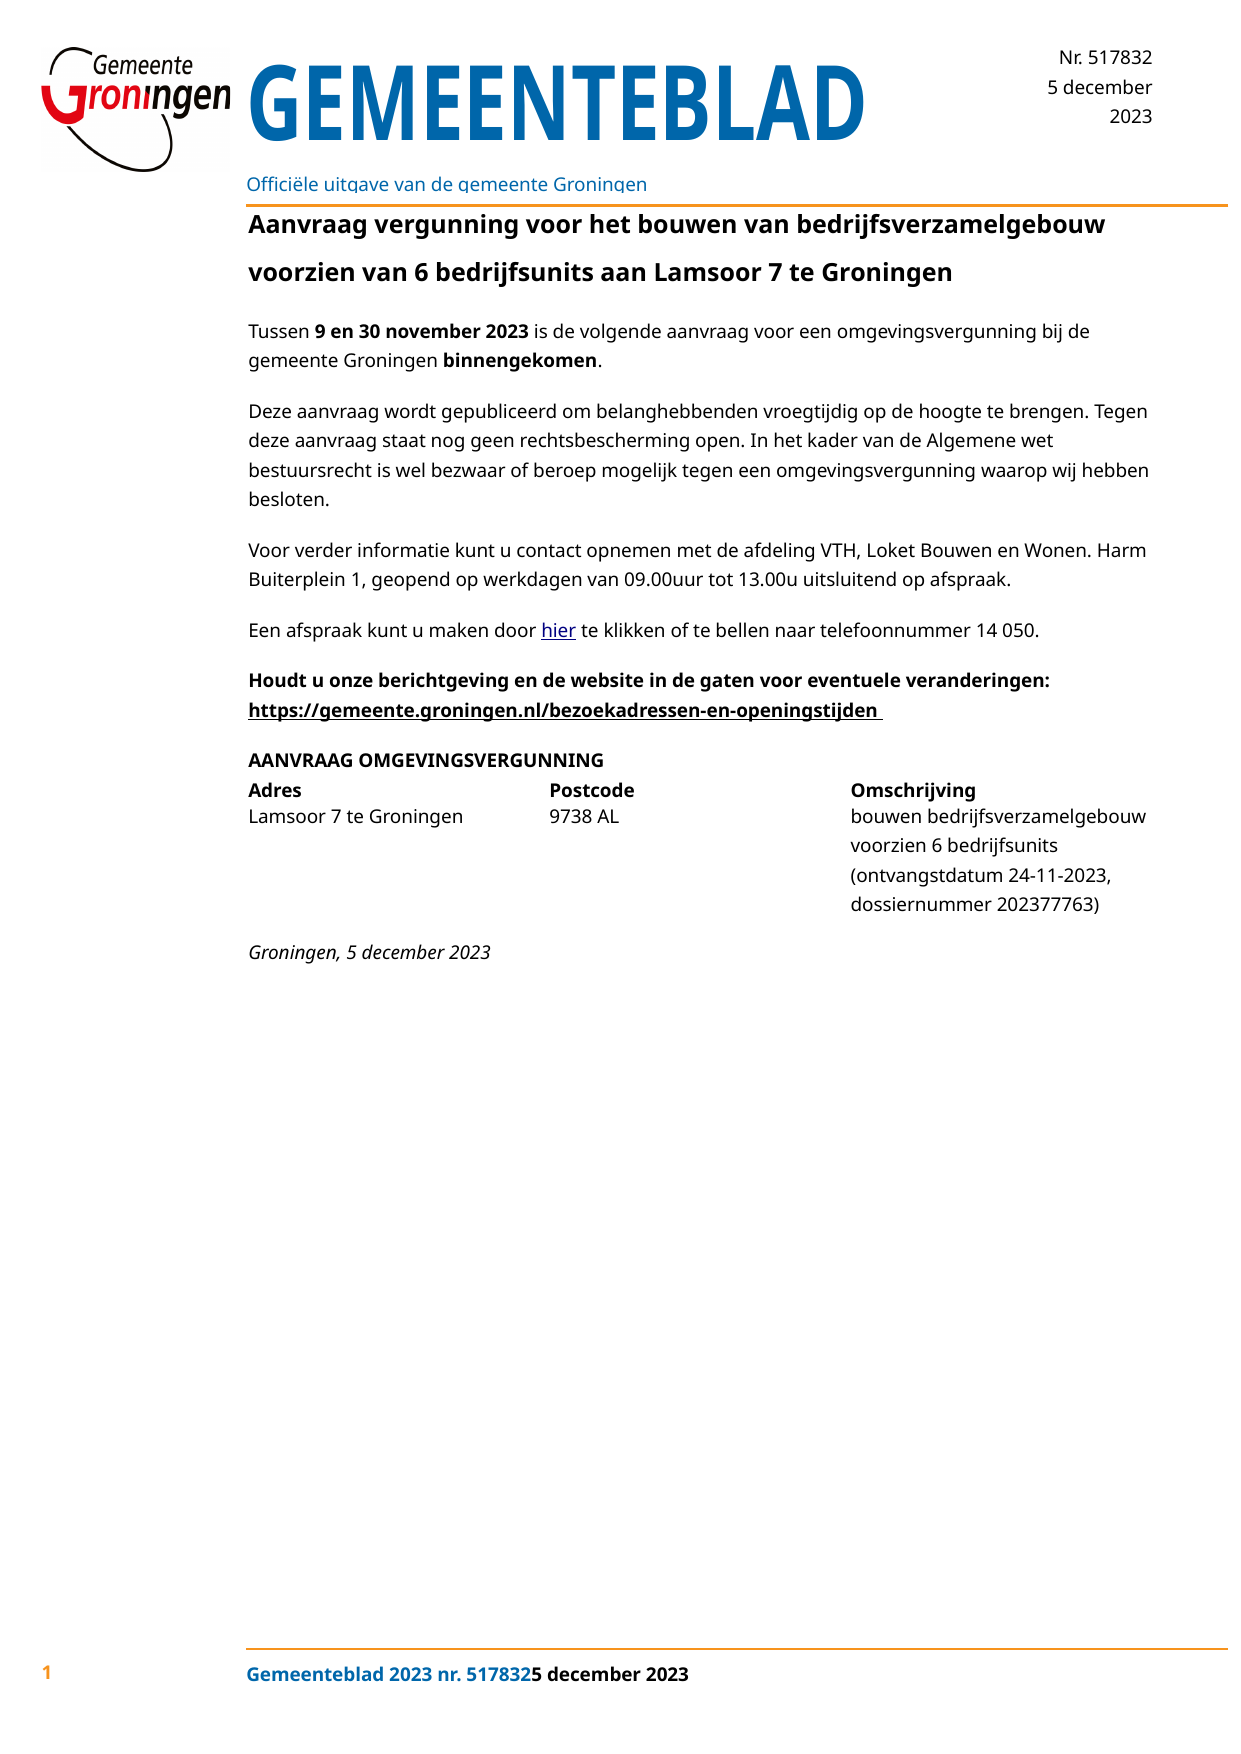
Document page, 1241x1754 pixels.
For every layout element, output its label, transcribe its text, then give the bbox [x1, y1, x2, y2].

table_cell 9738 AL [549, 803, 850, 917]
table_cell Lamsoor 7 te Groningen [248, 803, 549, 917]
text Groningen, 5 december 2023 [248, 939, 1152, 964]
text Houdt u onze berichtgeving en de website in de gaten voor eventuele veranderingen: https://gemeente.groningen.nl/bezoekadressen-en-openingstijden [248, 667, 1152, 723]
picture [41, 47, 231, 172]
text AANVRAAG OMGEVINGSVERGUNNING [248, 747, 1152, 773]
table_cell bouwen bedrijfsverzamelgebouw voorzien 6 bedrijfsunits (ontvangstdatum 24-11-2023, dossiernummer 202377763) [850, 803, 1152, 917]
text Een afspraak kunt u maken door hier te klikken of te bellen naar telefoonnummer 14 050. [248, 617, 1152, 643]
table_header Postcode [549, 777, 850, 803]
text Deze aanvraag wordt gepubliceerd om belanghebbenden vroegtijdig op de hoogte te brengen. Tegen deze aanvraag staat nog geen rechtsbescherming open. In het kader van de Algemene wet bestuursrecht is wel bezwaar of beroep mogelijk tegen een omgevingsvergunning waarop wij hebben besloten. [248, 398, 1152, 512]
table_header Omschrijving [850, 777, 1152, 803]
text Aanvraag vergunning voor het bouwen van bedrijfsverzamelgebouw voorzien van 6 bedrijfsunits aan Lamsoor 7 te Groningen [248, 207, 1152, 288]
text Voor verder informatie kunt u contact opnemen met de afdeling VTH, Loket Bouwen en Wonen. Harm Buiterplein 1, geopend op werkdagen van 09.00uur tot 13.00u uitsluitend op afspraak. [248, 537, 1152, 592]
text Tussen 9 en 30 november 2023 is de volgende aanvraag voor een omgevingsvergunning bij de gemeente Groningen binnengekomen. [248, 318, 1152, 373]
table_header Adres [248, 777, 549, 803]
